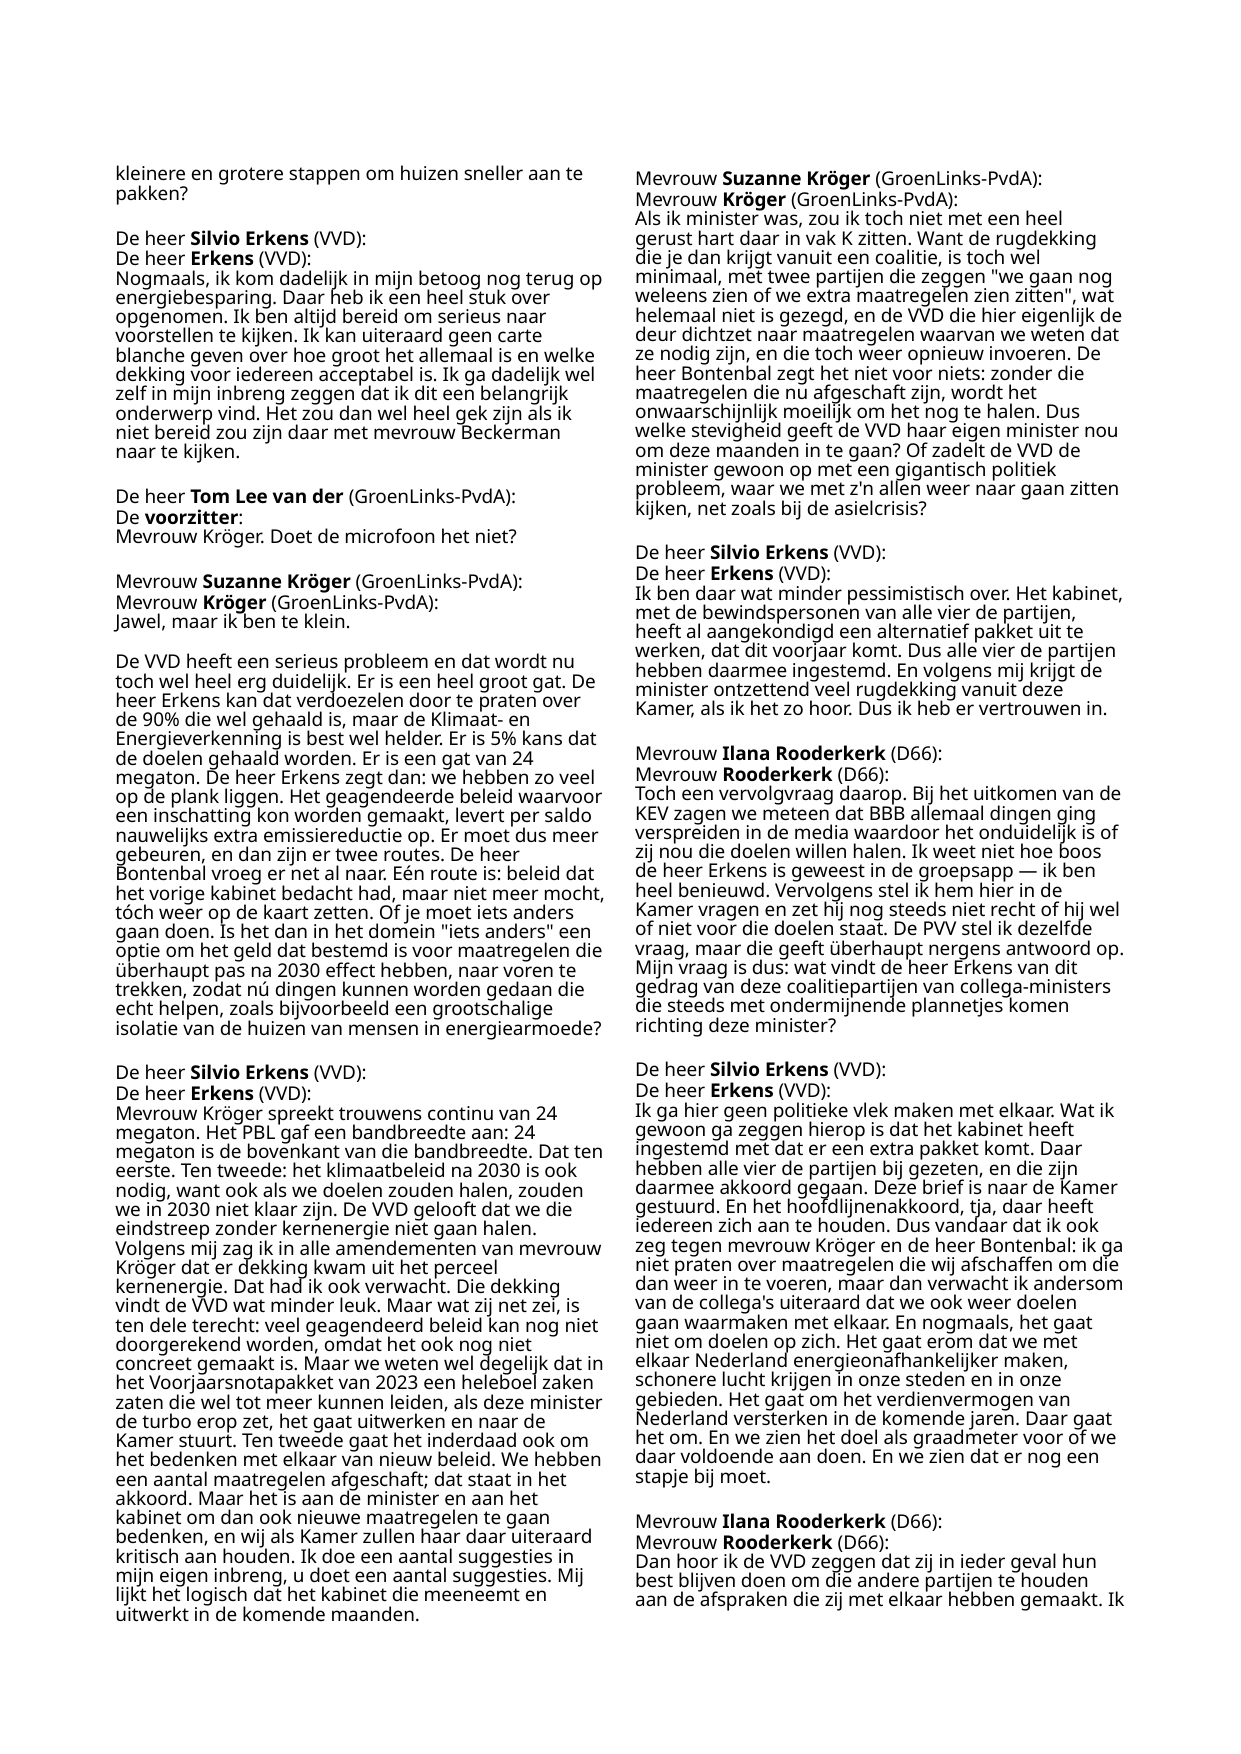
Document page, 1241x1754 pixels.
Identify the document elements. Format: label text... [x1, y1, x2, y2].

text De heer Silvio Erkens (VVD): [635, 1057, 1125, 1082]
text kleinere en grotere stappen om huizen sneller aan te pakken? [115, 165, 605, 204]
text Mevrouw Kröger spreekt trouwens continu van 24 megaton. Het PBL gaf een bandbreedte aan: 24 megaton is de bovenkant van die bandbreedte. Dat ten eerste. Ten tweede: het klimaatbeleid na 2030 is ook nodig, want ook als we doelen zouden halen, zouden we in 2030 niet klaar zijn. De VVD gelooft dat we die eindstreep zonder kernenergie niet gaan halen. Volgens mij zag ik in alle amendementen van mevrouw Kröger dat er dekking kwam uit het perceel kernenergie. Dat had ik ook verwacht. Die dekking vindt de VVD wat minder leuk. Maar wat zij net zei, is ten dele terecht: veel geagendeerd beleid kan nog niet doorgerekend worden, omdat het ook nog niet concreet gemaakt is. Maar we weten wel degelijk dat in het Voorjaarsnotapakket van 2023 een heleboel zaken zaten die wel tot meer kunnen leiden, als deze minister de turbo erop zet, het gaat uitwerken en naar de Kamer stuurt. Ten tweede gaat het inderdaad ook om het bedenken met elkaar van nieuw beleid. We hebben een aantal maatregelen afgeschaft; dat staat in het akkoord. Maar het is aan de minister en aan het kabinet om dan ook nieuwe maatregelen te gaan bedenken, en wij als Kamer zullen haar daar uiteraard kritisch aan houden. Ik doe een aantal suggesties in mijn eigen inbreng, u doet een aantal suggesties. Mij lijkt het logisch dat het kabinet die meeneemt en uitwerkt in de komende maanden. [115, 1104, 605, 1625]
text Ik ga hier geen politieke vlek maken met elkaar. Wat ik gewoon ga zeggen hierop is dat het kabinet heeft ingestemd met dat er een extra pakket komt. Daar hebben alle vier de partijen bij gezeten, en die zijn daarmee akkoord gegaan. Deze brief is naar de Kamer gestuurd. En het hoofdlijnenakkoord, tja, daar heeft iedereen zich aan te houden. Dus vandaar dat ik ook zeg tegen mevrouw Kröger en de heer Bontenbal: ik ga niet praten over maatregelen die wij afschaffen om die dan weer in te voeren, maar dan verwacht ik andersom van de collega's uiteraard dat we ook weer doelen gaan waarmaken met elkaar. En nogmaals, het gaat niet om doelen op zich. Het gaat erom dat we met elkaar Nederland energieonafhankelijker maken, schonere lucht krijgen in onze steden en in onze gebieden. Het gaat om het verdienvermogen van Nederland versterken in de komende jaren. Daar gaat het om. En we zien het doel als graadmeter voor of we daar voldoende aan doen. En we zien dat er nog een stapje bij moet. [635, 1102, 1125, 1487]
text Mevrouw Suzanne Kröger (GroenLinks-PvdA): [115, 568, 605, 594]
text Mevrouw Kröger (GroenLinks-PvdA): [635, 191, 1125, 210]
text Mevrouw Rooderkerk (D66): [635, 1534, 1125, 1553]
text Mevrouw Kröger (GroenLinks-PvdA): [115, 594, 605, 613]
text De heer Erkens (VVD): [115, 1085, 605, 1104]
text De VVD heeft een serieus probleem en dat wordt nu toch wel heel erg duidelijk. Er is een heel groot gat. De heer Erkens kan dat verdoezelen door te praten over de 90% die wel gehaald is, maar de Klimaat- en Energieverkenning is best wel helder. Er is 5% kans dat de doelen gehaald worden. Er is een gat van 24 megaton. De heer Erkens zegt dan: we hebben zo veel op de plank liggen. Het geagendeerde beleid waarvoor een inschatting kon worden gemaakt, levert per saldo nauwelijks extra emissiereductie op. Er moet dus meer gebeuren, en dan zijn er twee routes. De heer Bontenbal vroeg er net al naar. Eén route is: beleid dat het vorige kabinet bedacht had, maar niet meer mocht, tóch weer op de kaart zetten. Of je moet iets anders gaan doen. Is het dan in het domein "iets anders" een optie om het geld dat bestemd is voor maatregelen die überhaupt pas na 2030 effect hebben, naar voren te trekken, zodat nú dingen kunnen worden gedaan die echt helpen, zoals bijvoorbeeld een grootschalige isolatie van de huizen van mensen in energiearmoede? [115, 653, 605, 1039]
text Mevrouw Suzanne Kröger (GroenLinks-PvdA): [635, 165, 1125, 191]
text Dan hoor ik de VVD zeggen dat zij in ieder geval hun best blijven doen om die andere partijen te houden aan de afspraken die zij met elkaar hebben gemaakt. Ik [635, 1553, 1125, 1611]
text Als ik minister was, zou ik toch niet met een heel gerust hart daar in vak K zitten. Want de rugdekking die je dan krijgt vanuit een coalitie, is toch wel minimaal, met twee partijen die zeggen "we gaan nog weleens zien of we extra maatregelen zien zitten", wat helemaal niet is gezegd, en de VVD die hier eigenlijk de deur dichtzet naar maatregelen waarvan we weten dat ze nodig zijn, en die toch weer opnieuw invoeren. De heer Bontenbal zegt het niet voor niets: zonder die maatregelen die nu afgeschaft zijn, wordt het onwaarschijnlijk moeilijk om het nog te halen. Dus welke stevigheid geeft de VVD haar eigen minister nou om deze maanden in te gaan? Of zadelt de VVD de minister gewoon op met een gigantisch politiek probleem, waar we met z'n allen weer naar gaan zitten kijken, net zoals bij de asielcrisis? [635, 210, 1125, 519]
text Mevrouw Kröger. Doet de microfoon het niet? [115, 528, 605, 547]
text De voorzitter: [115, 509, 605, 528]
text De heer Erkens (VVD): [115, 250, 605, 270]
text De heer Tom Lee van der (GroenLinks-PvdA): [115, 483, 605, 509]
text Mevrouw Ilana Rooderkerk (D66): [635, 740, 1125, 766]
text De heer Silvio Erkens (VVD): [115, 225, 605, 250]
text Mevrouw Rooderkerk (D66): [635, 766, 1125, 785]
text Jawel, maar ik ben te klein. [115, 613, 605, 633]
text Ik ben daar wat minder pessimistisch over. Het kabinet, met de bewindspersonen van alle vier de partijen, heeft al aangekondigd een alternatief pakket uit te werken, dat dit voorjaar komt. Dus alle vier de partijen hebben daarmee ingestemd. En volgens mij krijgt de minister ontzettend veel rugdekking vanuit deze Kamer, als ik het zo hoor. Dus ik heb er vertrouwen in. [635, 584, 1125, 719]
text De heer Erkens (VVD): [635, 1082, 1125, 1102]
text De heer Silvio Erkens (VVD): [635, 539, 1125, 565]
text Nogmaals, ik kom dadelijk in mijn betoog nog terug op energiebesparing. Daar heb ik een heel stuk over opgenomen. Ik ben altijd bereid om serieus naar voorstellen te kijken. Ik kan uiteraard geen carte blanche geven over hoe groot het allemaal is en welke dekking voor iedereen acceptabel is. Ik ga dadelijk wel zelf in mijn inbreng zeggen dat ik dit een belangrijk onderwerp vind. Het zou dan wel heel gek zijn als ik niet bereid zou zijn daar met mevrouw Beckerman naar te kijken. [115, 270, 605, 462]
text De heer Silvio Erkens (VVD): [115, 1059, 605, 1085]
text Mevrouw Ilana Rooderkerk (D66): [635, 1508, 1125, 1534]
text Toch een vervolgvraag daarop. Bij het uitkomen van de KEV zagen we meteen dat BBB allemaal dingen ging verspreiden in de media waardoor het onduidelijk is of zij nou die doelen willen halen. Ik weet niet hoe boos de heer Erkens is geweest in de groepsapp — ik ben heel benieuwd. Vervolgens stel ik hem hier in de Kamer vragen en zet hij nog steeds niet recht of hij wel of niet voor die doelen staat. De PVV stel ik dezelfde vraag, maar die geeft überhaupt nergens antwoord op. Mijn vraag is dus: wat vindt de heer Erkens van dit gedrag van deze coalitiepartijen van collega-ministers die steeds met ondermijnende plannetjes komen richting deze minister? [635, 785, 1125, 1036]
text De heer Erkens (VVD): [635, 565, 1125, 584]
